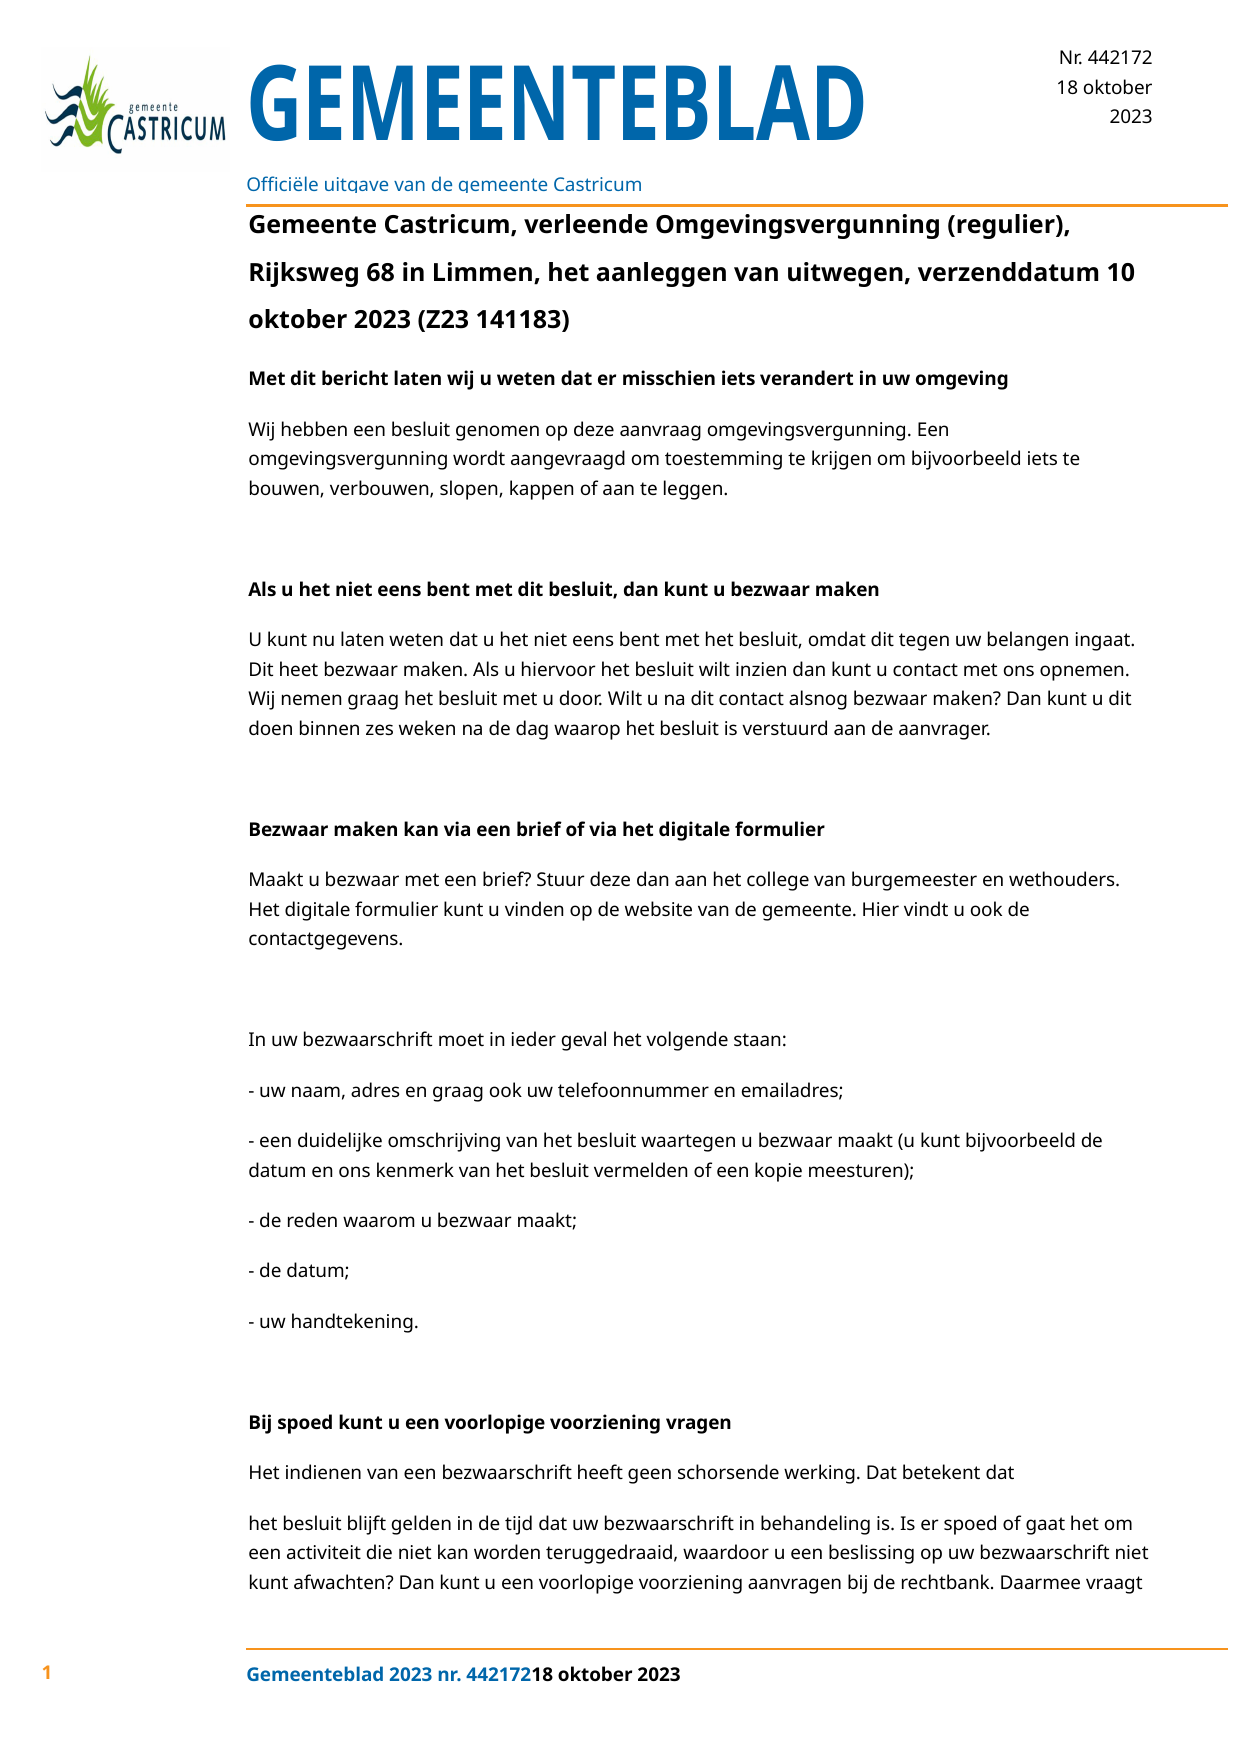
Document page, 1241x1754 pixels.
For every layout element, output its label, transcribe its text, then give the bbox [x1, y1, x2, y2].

picture [41, 47, 231, 172]
text Wij hebben een besluit genomen op deze aanvraag omgevingsvergunning. Een omgevingsvergunning wordt aangevraagd om toestemming te krijgen om bijvoorbeeld iets te bouwen, verbouwen, slopen, kappen of aan te leggen. [248, 416, 1152, 501]
text Het indienen van een bezwaarschrift heeft geen schorsende werking. Dat betekent dat [248, 1459, 1152, 1485]
text In uw bezwaarschrift moet in ieder geval het volgende staan: [248, 1026, 1152, 1052]
text - de datum; [248, 1258, 1152, 1283]
text Bezwaar maken kan via een brief of via het digitale formulier [248, 816, 1152, 842]
text U kunt nu laten weten dat u het niet eens bent met het besluit, omdat dit tegen uw belangen ingaat. Dit heet bezwaar maken. Als u hiervoor het besluit wilt inzien dan kunt u contact met ons opnemen. Wij nemen graag het besluit met u door. Wilt u na dit contact alsnog bezwaar maken? Dan kunt u dit doen binnen zes weken na de dag waarop het besluit is verstuurd aan de aanvrager. [248, 626, 1152, 741]
text Maakt u bezwaar met een brief? Stuur deze dan aan het college van burgemeester en wethouders. Het digitale formulier kunt u vinden op de website van de gemeente. Hier vindt u ook de contactgegevens. [248, 866, 1152, 951]
text - uw handtekening. [248, 1308, 1152, 1334]
text - uw naam, adres en graag ook uw telefoonnummer en emailadres; [248, 1077, 1152, 1102]
text Gemeente Castricum, verleende Omgevingsvergunning (regulier), Rijksweg 68 in Limmen, het aanleggen van uitwegen, verzenddatum 10 oktober 2023 (Z23 141183) [248, 207, 1152, 336]
text Met dit bericht laten wij u weten dat er misschien iets verandert in uw omgeving [248, 366, 1152, 391]
text het besluit blijft gelden in de tijd dat uw bezwaarschrift in behandeling is. Is er spoed of gaat het om een activiteit die niet kan worden teruggedraaid, waardoor u een beslissing op uw bezwaarschrift niet kunt afwachten? Dan kunt u een voorlopige voorziening aanvragen bij de rechtbank. Daarmee vraagt [248, 1510, 1152, 1594]
text Als u het niet eens bent met dit besluit, dan kunt u bezwaar maken [248, 576, 1152, 602]
text - een duidelijke omschrijving van het besluit waartegen u bezwaar maakt (u kunt bijvoorbeeld de datum en ons kenmerk van het besluit vermelden of een kopie meesturen); [248, 1127, 1152, 1182]
text - de reden waarom u bezwaar maakt; [248, 1207, 1152, 1233]
text Bij spoed kunt u een voorlopige voorziening vragen [248, 1409, 1152, 1434]
